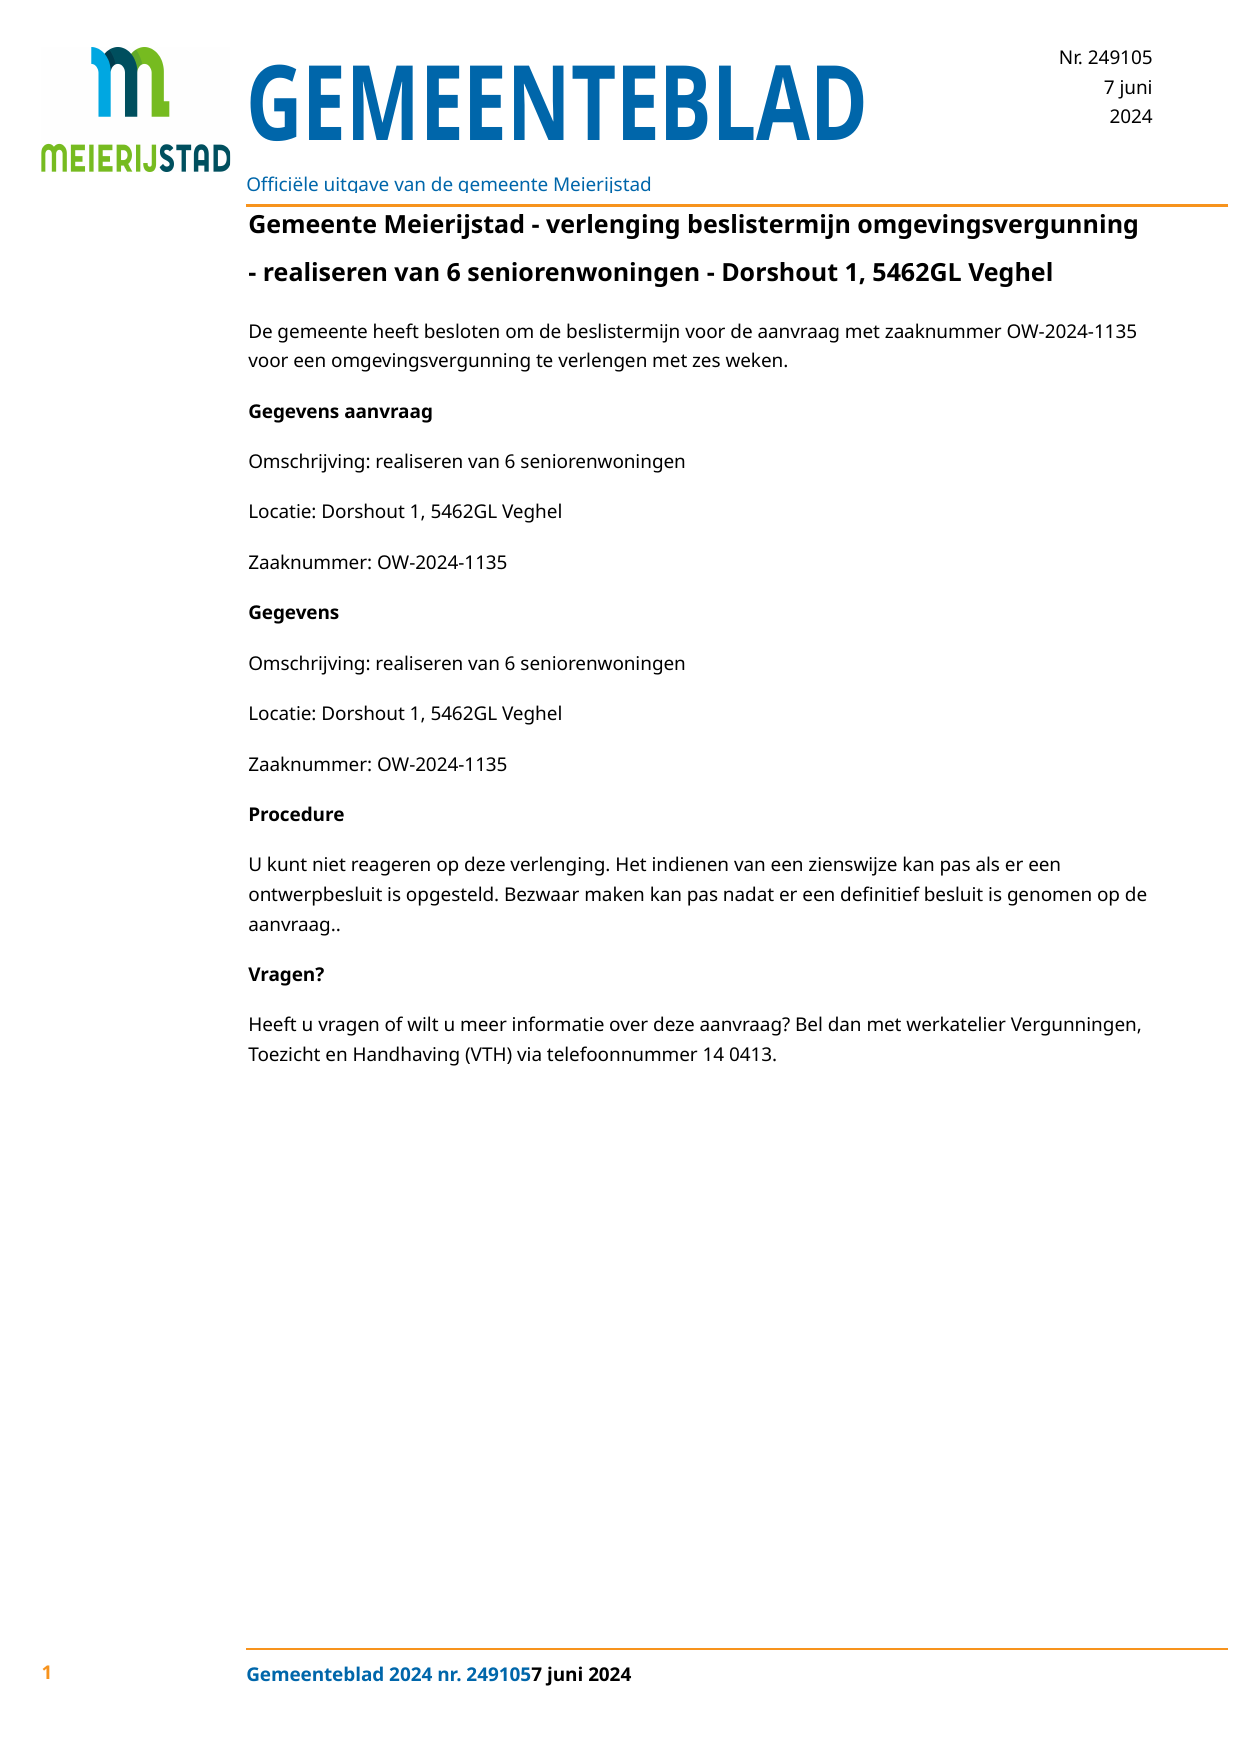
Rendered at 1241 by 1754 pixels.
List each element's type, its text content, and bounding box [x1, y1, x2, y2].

text Vragen? [248, 961, 1152, 987]
text Zaaknummer: OW-2024-1135 [248, 751, 1152, 777]
text Gegevens aanvraag [248, 398, 1152, 424]
text Locatie: Dorshout 1, 5462GL Veghel [248, 700, 1152, 726]
text Gegevens [248, 599, 1152, 625]
text Omschrijving: realiseren van 6 seniorenwoningen [248, 448, 1152, 474]
text Locatie: Dorshout 1, 5462GL Veghel [248, 499, 1152, 524]
text De gemeente heeft besloten om de beslistermijn voor de aanvraag met zaaknummer OW-2024-1135 voor een omgevingsvergunning te verlengen met zes weken. [248, 318, 1152, 373]
text Procedure [248, 801, 1152, 827]
text Gemeente Meierijstad - verlenging beslistermijn omgevingsvergunning - realiseren van 6 seniorenwoningen - Dorshout 1, 5462GL Veghel [248, 207, 1152, 288]
text U kunt niet reageren op deze verlenging. Het indienen van een zienswijze kan pas als er een ontwerpbesluit is opgesteld. Bezwaar maken kan pas nadat er een definitief besluit is genomen op de aanvraag.. [248, 852, 1152, 937]
text Heeft u vragen of wilt u meer informatie over deze aanvraag? Bel dan met werkatelier Vergunningen, Toezicht en Handhaving (VTH) via telefoonnummer 14 0413. [248, 1012, 1152, 1067]
text Zaaknummer: OW-2024-1135 [248, 549, 1152, 575]
text Omschrijving: realiseren van 6 seniorenwoningen [248, 650, 1152, 676]
picture [41, 47, 231, 172]
